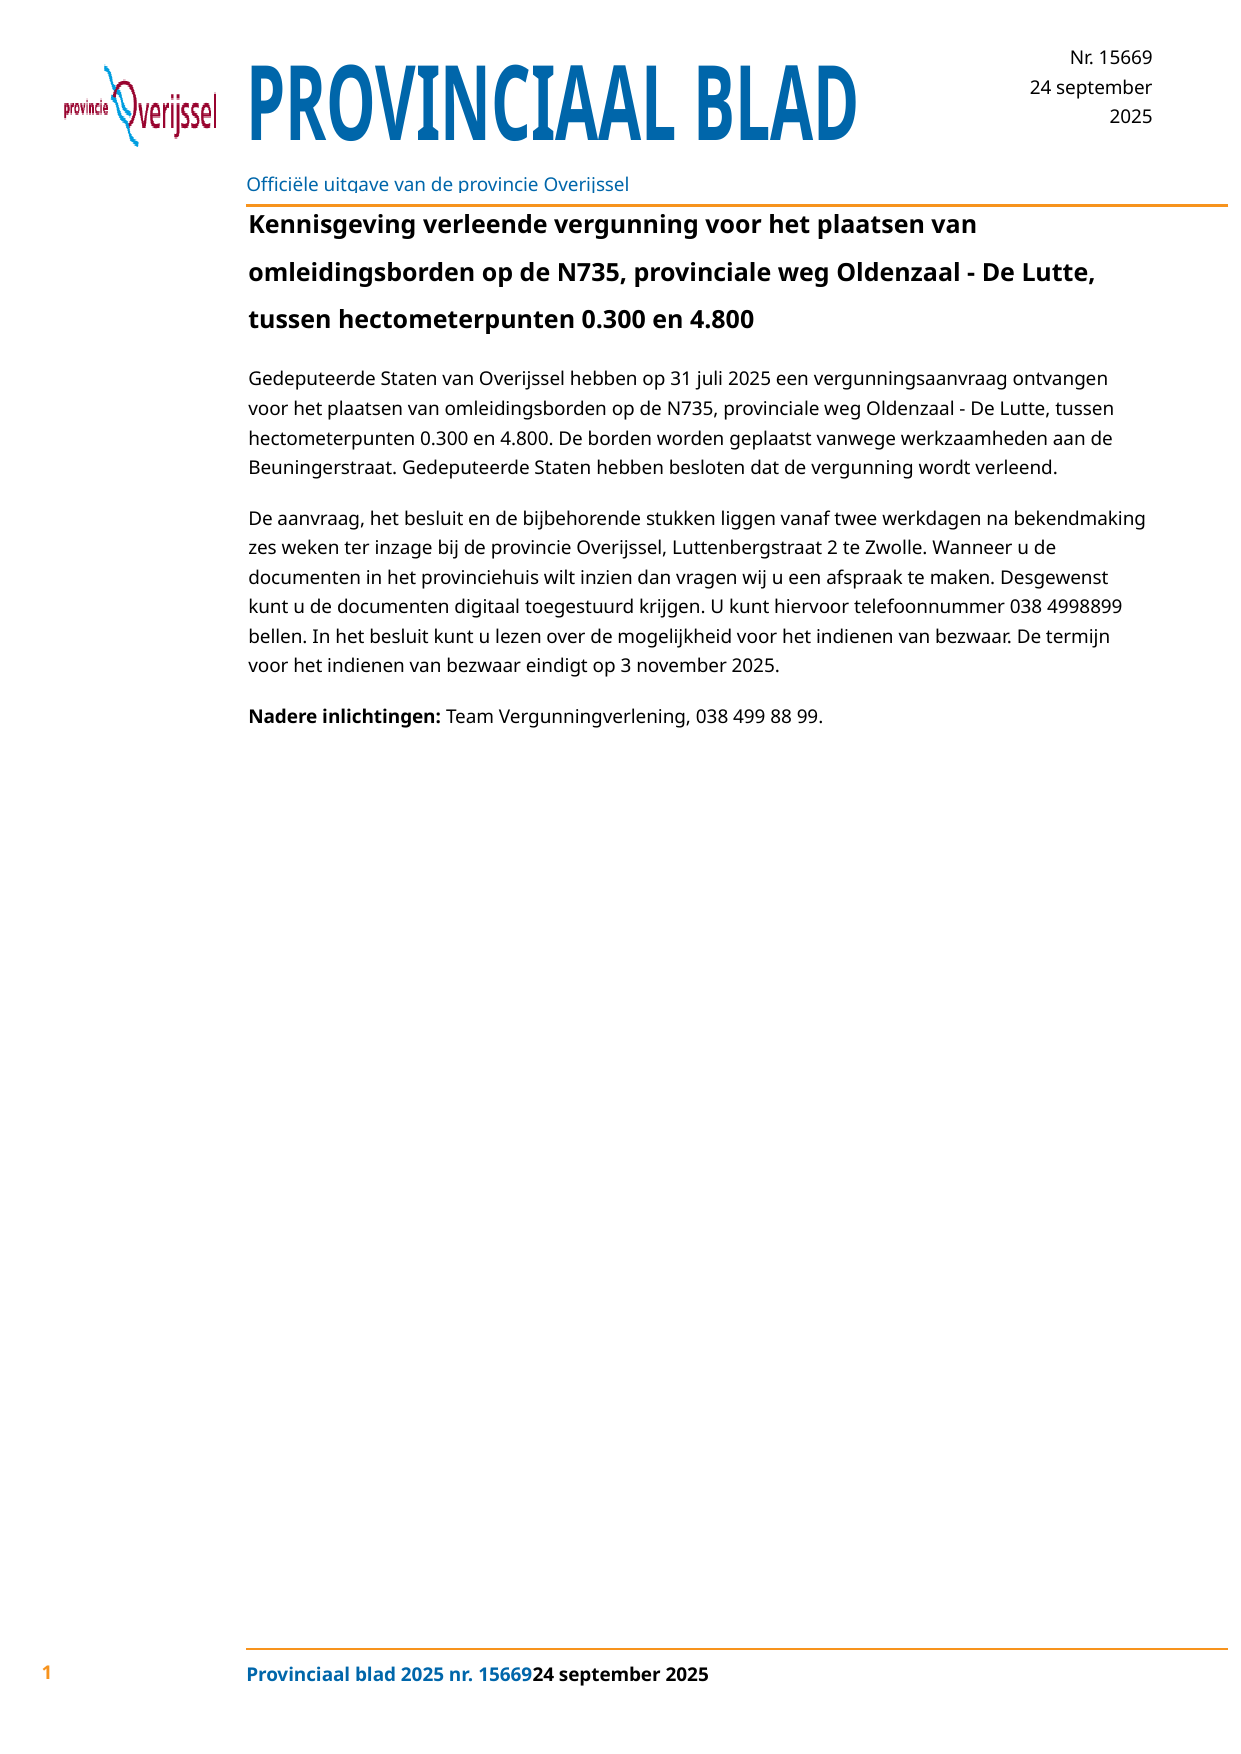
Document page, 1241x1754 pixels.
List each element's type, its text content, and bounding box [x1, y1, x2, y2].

text De aanvraag, het besluit en de bijbehorende stukken liggen vanaf twee werkdagen na bekendmaking zes weken ter inzage bij de provincie Overijssel, Luttenbergstraat 2 te Zwolle. Wanneer u de documenten in het provinciehuis wilt inzien dan vragen wij u een afspraak te maken. Desgewenst kunt u de documenten digitaal toegestuurd krijgen. U kunt hiervoor telefoonnummer 038 4998899 bellen. In het besluit kunt u lezen over de mogelijkheid voor het indienen van bezwaar. De termijn voor het indienen van bezwaar eindigt op 3 november 2025. [248, 505, 1152, 678]
text Gedeputeerde Staten van Overijssel hebben op 31 juli 2025 een vergunningsaanvraag ontvangen voor het plaatsen van omleidingsborden op de N735, provinciale weg Oldenzaal - De Lutte, tussen hectometerpunten 0.300 en 4.800. De borden worden geplaatst vanwege werkzaamheden aan de Beuningerstraat. Gedeputeerde Staten hebben besloten dat de vergunning wordt verleend. [248, 366, 1152, 480]
text Kennisgeving verleende vergunning voor het plaatsen van omleidingsborden op de N735, provinciale weg Oldenzaal - De Lutte, tussen hectometerpunten 0.300 en 4.800 [248, 207, 1152, 336]
picture [41, 47, 231, 172]
text Nadere inlichtingen: Team Vergunningverlening, 038 499 88 99. [248, 703, 1152, 729]
